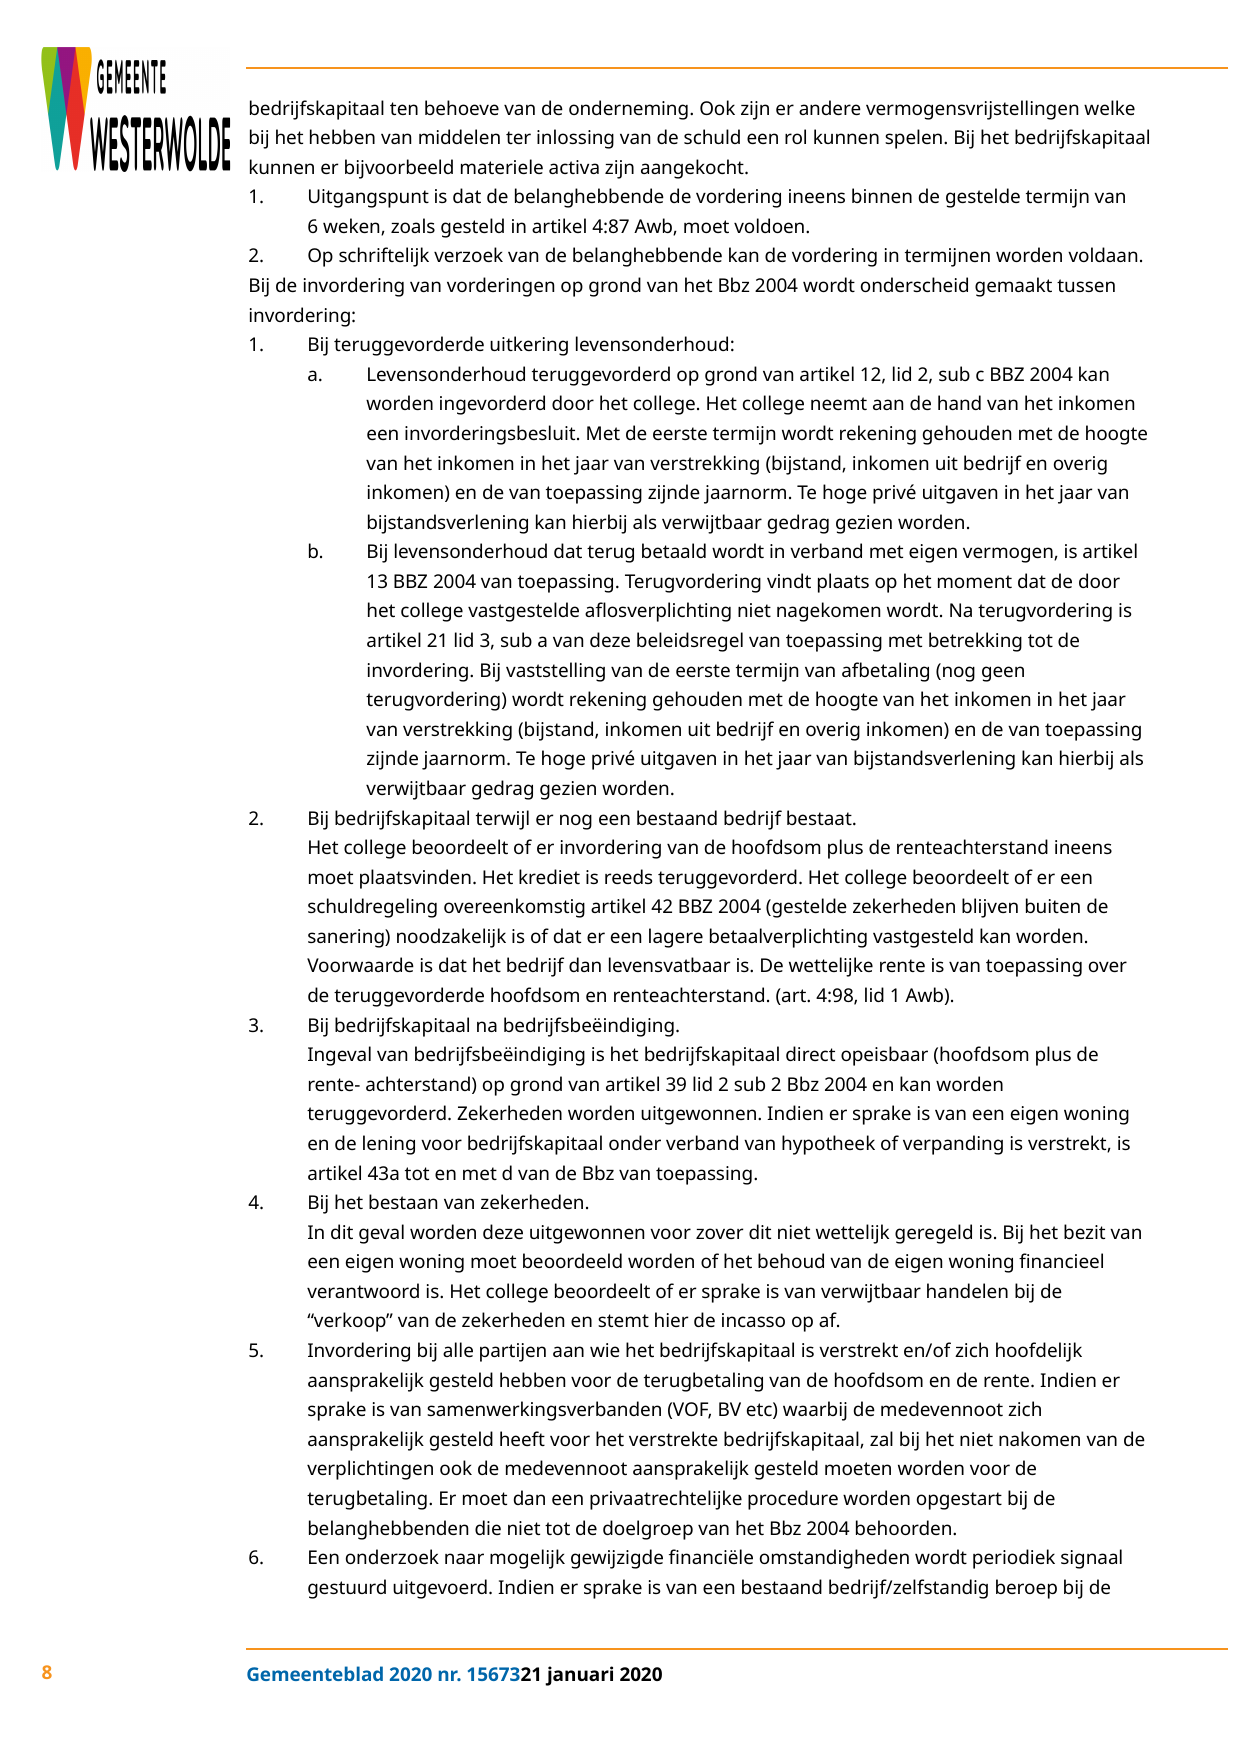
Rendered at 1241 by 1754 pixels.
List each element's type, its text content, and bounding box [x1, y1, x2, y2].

picture [41, 47, 231, 172]
list Ingeval van bedrijfsbeëindiging is het bedrijfskapitaal direct opeisbaar (hoofdsom plus de rente- achterstand) op grond van artikel 39 lid 2 sub 2 Bbz 2004 en kan worden teruggevorderd. Zekerheden worden uitgewonnen. Indien er sprake is van een eigen woning en de lening voor bedrijfskapitaal onder verband van hypotheek of verpanding is verstrekt, is artikel 43a tot en met d van de Bbz van toepassing. [248, 1041, 1152, 1186]
list Een onderzoek naar mogelijk gewijzigde financiële omstandigheden wordt periodiek signaal gestuurd uitgevoerd. Indien er sprake is van een bestaand bedrijf/zelfstandig beroep bij de [248, 1544, 1152, 1600]
list Bij levensonderhoud dat terug betaald wordt in verband met eigen vermogen, is artikel 13 BBZ 2004 van toepassing. Terugvordering vindt plaats op het moment dat de door het college vastgestelde aflosverplichting niet nagekomen wordt. Na terugvordering is artikel 21 lid 3, sub a van deze beleidsregel van toepassing met betrekking tot de invordering. Bij vaststelling van de eerste termijn van afbetaling (nog geen terugvordering) wordt rekening gehouden met de hoogte van het inkomen in het jaar van verstrekking (bijstand, inkomen uit bedrijf en overig inkomen) en de van toepassing zijnde jaarnorm. Te hoge privé uitgaven in het jaar van bijstandsverlening kan hierbij als verwijtbaar gedrag gezien worden. [307, 538, 1152, 801]
list Bij bedrijfskapitaal terwijl er nog een bestaand bedrijf bestaat. [248, 805, 1152, 831]
list Bij het bestaan van zekerheden. [248, 1189, 1152, 1215]
list Het college beoordeelt of er invordering van de hoofdsom plus de renteachterstand ineens moet plaatsvinden. Het krediet is reeds teruggevorderd. Het college beoordeelt of er een schuldregeling overeenkomstig artikel 42 BBZ 2004 (gestelde zekerheden blijven buiten de sanering) noodzakelijk is of dat er een lagere betaalverplichting vastgesteld kan worden. Voorwaarde is dat het bedrijf dan levensvatbaar is. De wettelijke rente is van toepassing over de teruggevorderde hoofdsom en renteachterstand. (art. 4:98, lid 1 Awb). [248, 834, 1152, 1008]
list Uitgangspunt is dat de belanghebbende de vordering ineens binnen de gestelde termijn van 6 weken, zoals gesteld in artikel 4:87 Awb, moet voldoen. [248, 183, 1152, 239]
list Levensonderhoud teruggevorderd op grond van artikel 12, lid 2, sub c BBZ 2004 kan worden ingevorderd door het college. Het college neemt aan de hand van het inkomen een invorderingsbesluit. Met de eerste termijn wordt rekening gehouden met de hoogte van het inkomen in het jaar van verstrekking (bijstand, inkomen uit bedrijf en overig inkomen) en de van toepassing zijnde jaarnorm. Te hoge privé uitgaven in het jaar van bijstandsverlening kan hierbij als verwijtbaar gedrag gezien worden. [307, 361, 1152, 535]
list Bij teruggevorderde uitkering levensonderhoud: [248, 331, 1152, 357]
list Op schriftelijk verzoek van de belanghebbende kan de vordering in termijnen worden voldaan. [248, 243, 1152, 268]
text bedrijfskapitaal ten behoeve van de onderneming. Ook zijn er andere vermogensvrijstellingen welke bij het hebben van middelen ter inlossing van de schuld een rol kunnen spelen. Bij het bedrijfskapitaal kunnen er bijvoorbeeld materiele activa zijn aangekocht. [248, 95, 1152, 180]
text Bij de invordering van vorderingen op grond van het Bbz 2004 wordt onderscheid gemaakt tussen invordering: [248, 272, 1152, 328]
list Bij bedrijfskapitaal na bedrijfsbeëindiging. [248, 1012, 1152, 1038]
list Invordering bij alle partijen aan wie het bedrijfskapitaal is verstrekt en/of zich hoofdelijk aansprakelijk gesteld hebben voor de terugbetaling van de hoofdsom en de rente. Indien er sprake is van samenwerkingsverbanden (VOF, BV etc) waarbij de medevennoot zich aansprakelijk gesteld heeft voor het verstrekte bedrijfskapitaal, zal bij het niet nakomen van de verplichtingen ook de medevennoot aansprakelijk gesteld moeten worden voor de terugbetaling. Er moet dan een privaatrechtelijke procedure worden opgestart bij de belanghebbenden die niet tot de doelgroep van het Bbz 2004 behoorden. [248, 1337, 1152, 1541]
list In dit geval worden deze uitgewonnen voor zover dit niet wettelijk geregeld is. Bij het bezit van een eigen woning moet beoordeeld worden of het behoud van de eigen woning financieel verantwoord is. Het college beoordeelt of er sprake is van verwijtbaar handelen bij de “verkoop” van de zekerheden en stemt hier de incasso op af. [248, 1219, 1152, 1333]
